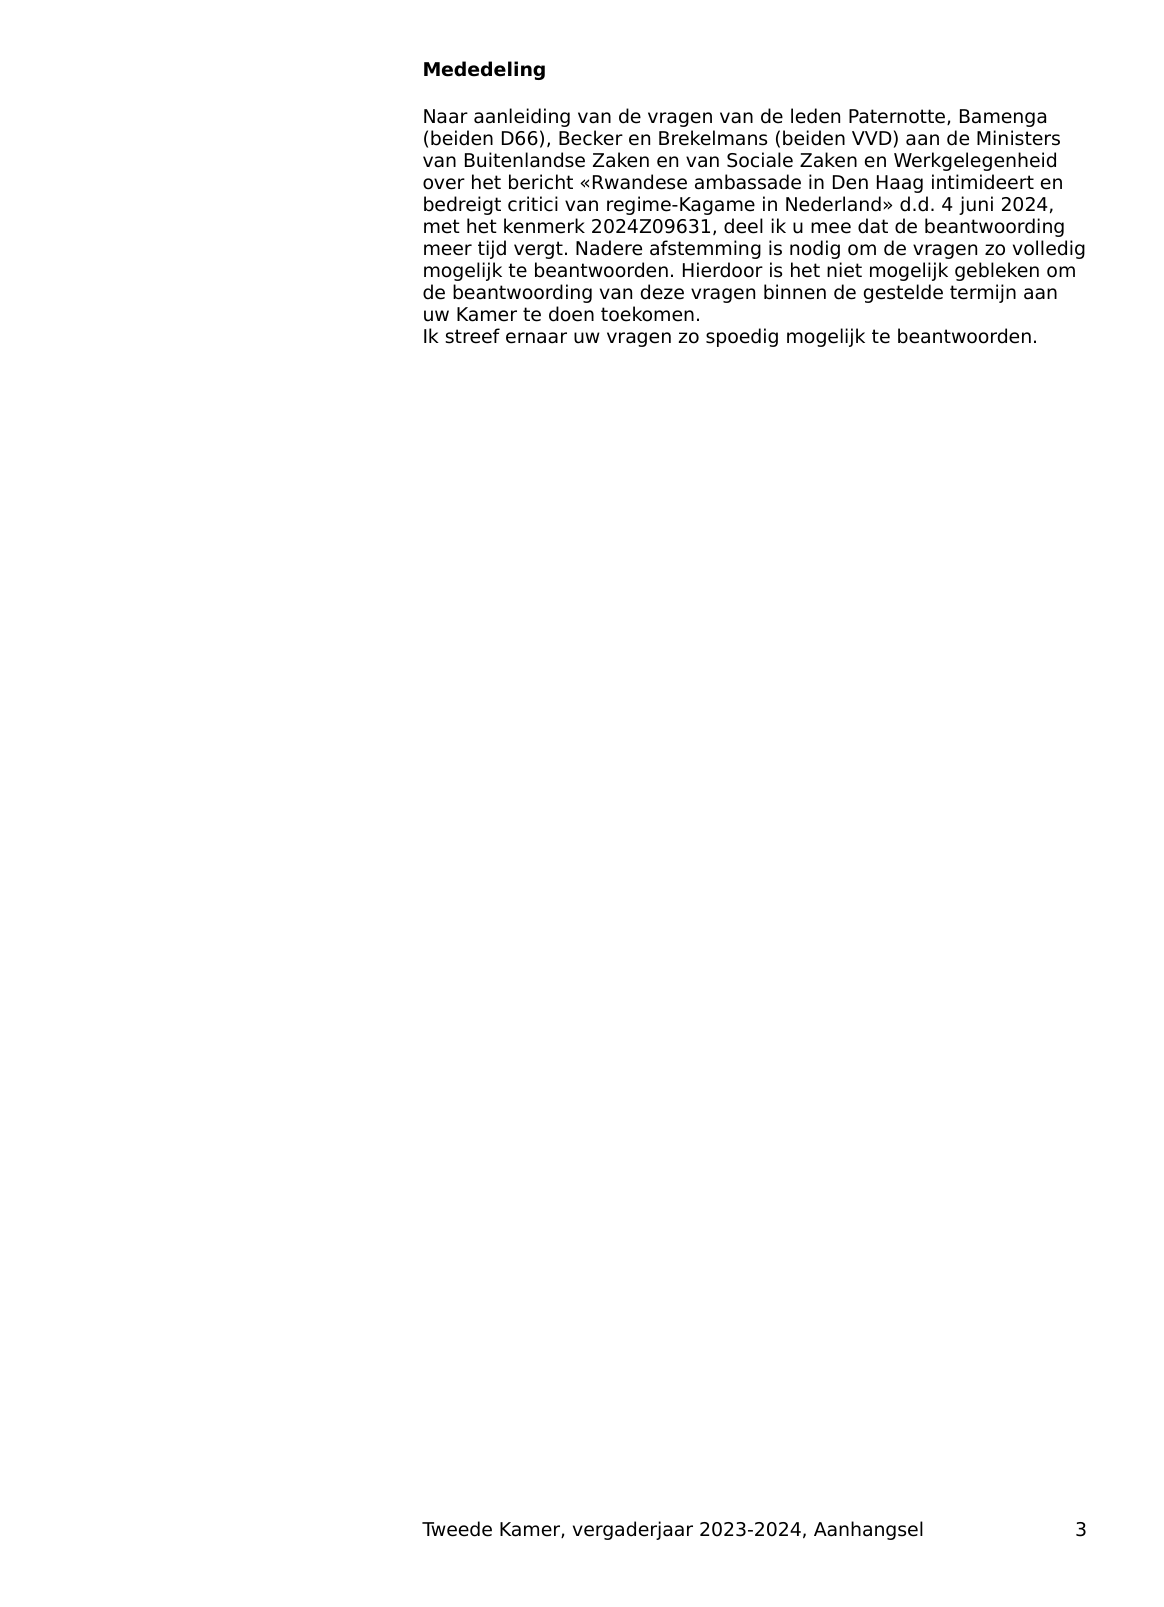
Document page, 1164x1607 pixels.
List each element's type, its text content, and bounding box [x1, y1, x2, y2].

text Naar aanleiding van de vragen van de leden Paternotte, Bamenga (beiden D66), Becker en Brekelmans (beiden VVD) aan de Ministers van Buitenlandse Zaken en van Sociale Zaken en Werkgelegenheid over het bericht «Rwandese ambassade in Den Haag intimideert en bedreigt critici van regime-Kagame in Nederland» d.d. 4 juni 2024, met het kenmerk 2024Z09631, deel ik u mee dat de beantwoording meer tijd vergt. Nadere afstemming is nodig om de vragen zo volledig mogelijk te beantwoorden. Hierdoor is het niet mogelijk gebleken om de beantwoording van deze vragen binnen de gestelde termijn aan uw Kamer te doen toekomen. [422, 106, 1087, 326]
subtitle Mededeling [422, 59, 1087, 81]
text Ik streef ernaar uw vragen zo spoedig mogelijk te beantwoorden. [422, 326, 1087, 348]
